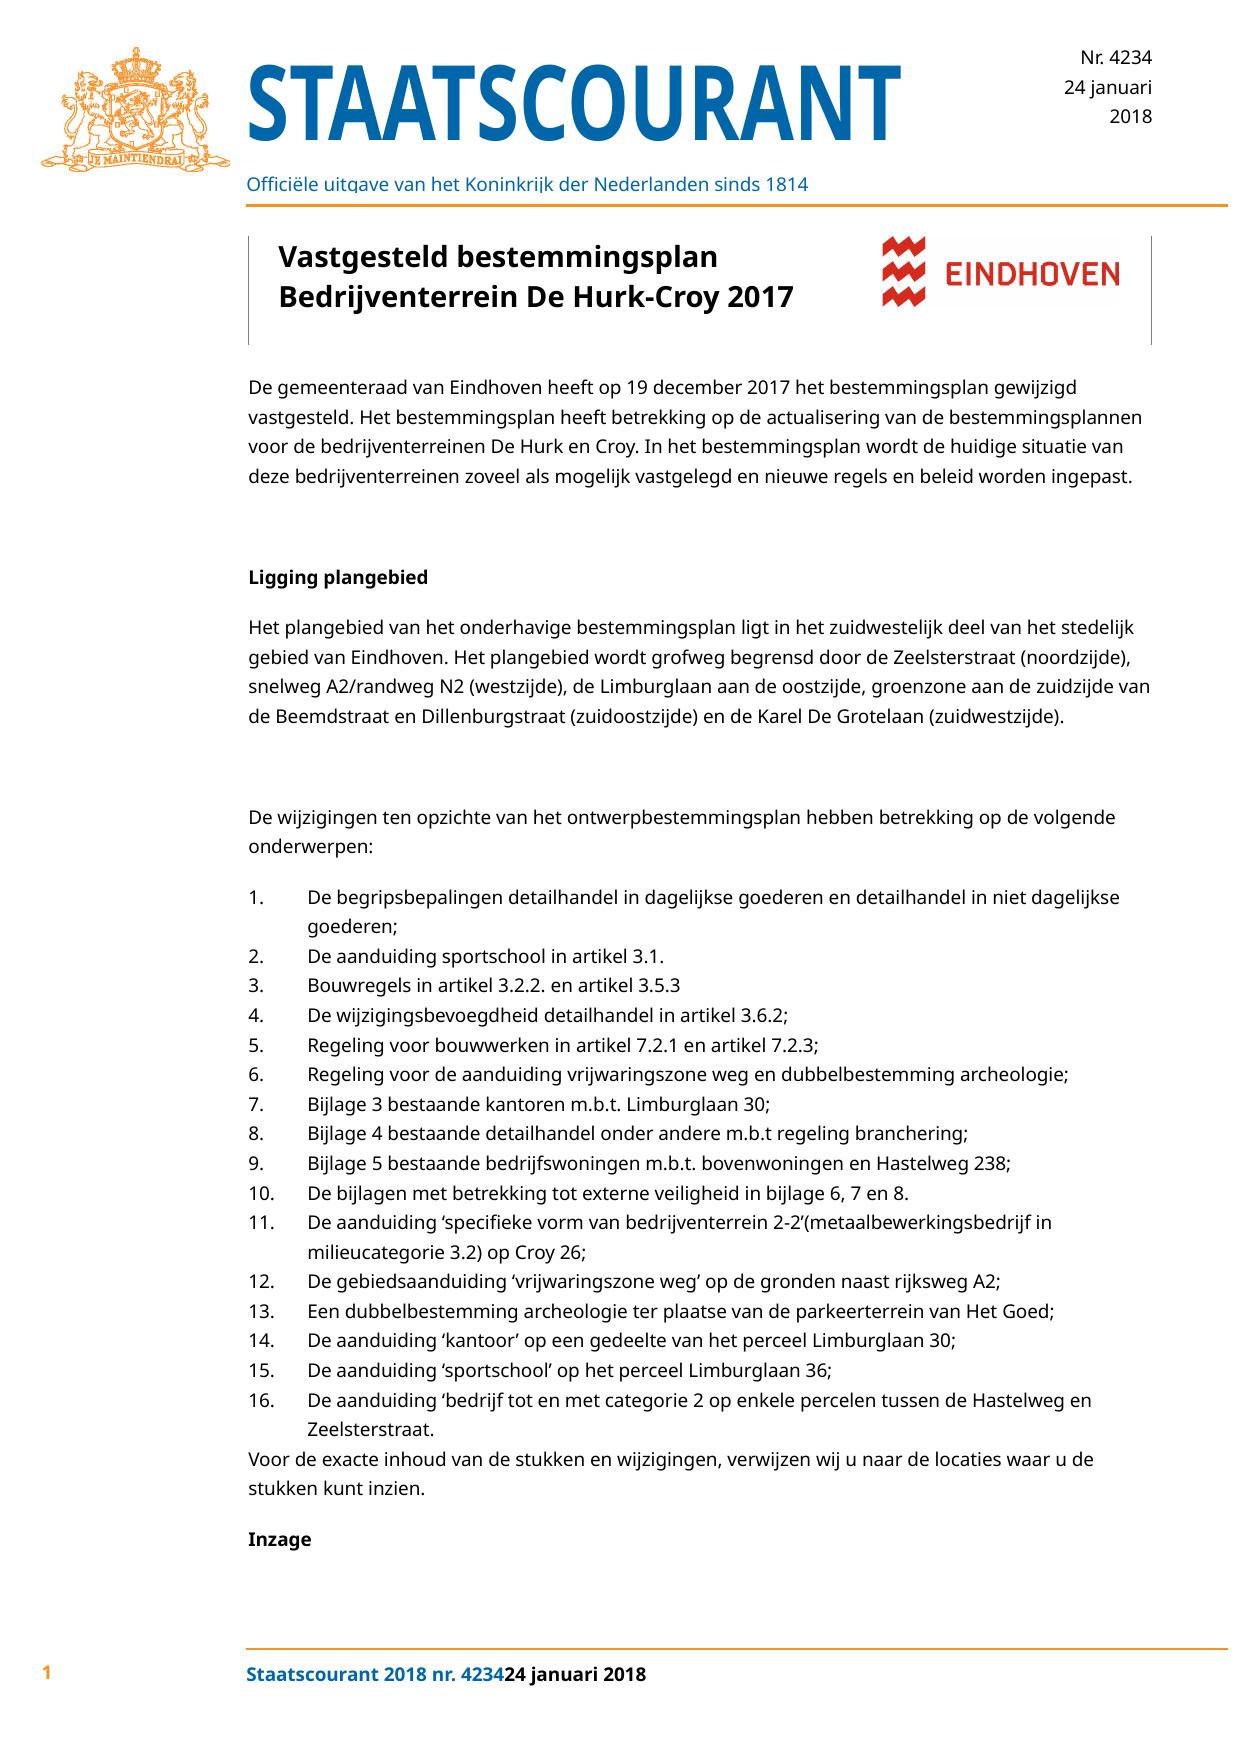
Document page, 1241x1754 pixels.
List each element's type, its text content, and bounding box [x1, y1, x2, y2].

text De gemeenteraad van Eindhoven heeft op 19 december 2017 het bestemmingsplan gewijzigd vastgesteld. Het bestemmingsplan heeft betrekking op de actualisering van de bestemmingsplannen voor de bedrijventerreinen De Hurk en Croy. In het bestemmingsplan wordt de huidige situatie van deze bedrijventerreinen zoveel als mogelijk vastgelegd en nieuwe regels en beleid worden ingepast. [248, 374, 1152, 489]
list Bijlage 3 bestaande kantoren m.b.t. Limburglaan 30; [248, 1091, 1152, 1117]
text Ligging plangebied [248, 564, 1152, 589]
list Een dubbelbestemming archeologie ter plaatse van de parkeerterrein van Het Goed; [248, 1298, 1152, 1324]
list De begripsbepalingen detailhandel in dagelijkse goederen en detailhandel in niet dagelijkse goederen; [248, 884, 1152, 939]
list De bijlagen met betrekking tot externe veiligheid in bijlage 6, 7 en 8. [248, 1180, 1152, 1205]
list Regeling voor bouwwerken in artikel 7.2.1 en artikel 7.2.3; [248, 1032, 1152, 1057]
list Bijlage 5 bestaande bedrijfswoningen m.b.t. bovenwoningen en Hastelweg 238; [248, 1150, 1152, 1176]
list Bouwregels in artikel 3.2.2. en artikel 3.5.3 [248, 973, 1152, 998]
list De aanduiding ‘kantoor’ op een gedeelte van het perceel Limburglaan 30; [248, 1328, 1152, 1353]
list De gebiedsaanduiding ‘vrijwaringszone weg’ op de gronden naast rijksweg A2; [248, 1268, 1152, 1294]
list De wijzigingsbevoegdheid detailhandel in artikel 3.6.2; [248, 1002, 1152, 1028]
list Regeling voor de aanduiding vrijwaringszone weg en dubbelbestemming archeologie; [248, 1061, 1152, 1087]
table_header Vastgesteld bestemmingsplan Bedrijventerrein De Hurk-Croy 2017 [249, 236, 850, 345]
table_header [850, 236, 1151, 345]
list Bijlage 4 bestaande detailhandel onder andere m.b.t regeling branchering; [248, 1121, 1152, 1146]
text Het plangebied van het onderhavige bestemmingsplan ligt in het zuidwestelijk deel van het stedelijk gebied van Eindhoven. Het plangebied wordt grofweg begrensd door de Zeelsterstraat (noordzijde), snelweg A2/randweg N2 (westzijde), de Limburglaan aan de oostzijde, groenzone aan de zuidzijde van de Beemdstraat en Dillenburgstraat (zuidoostzijde) en de Karel De Grotelaan (zuidwestzijde). [248, 614, 1152, 729]
list De aanduiding sportschool in artikel 3.1. [248, 943, 1152, 969]
text Voor de exacte inhoud van de stukken en wijzigingen, verwijzen wij u naar de locaties waar u de stukken kunt inzien. [248, 1446, 1152, 1501]
list De aanduiding ‘sportschool’ op het perceel Limburglaan 36; [248, 1357, 1152, 1383]
list De aanduiding ‘bedrijf tot en met categorie 2 op enkele percelen tussen de Hastelweg en Zeelsterstraat. [248, 1387, 1152, 1442]
picture [41, 47, 231, 172]
text Inzage [248, 1526, 1152, 1552]
text De wijzigingen ten opzichte van het ontwerpbestemmingsplan hebben betrekking op de volgende onderwerpen: [248, 804, 1152, 859]
picture [882, 236, 1119, 307]
list De aanduiding ‘specifieke vorm van bedrijventerrein 2-2’(metaalbewerkingsbedrijf in milieucategorie 3.2) op Croy 26; [248, 1209, 1152, 1264]
